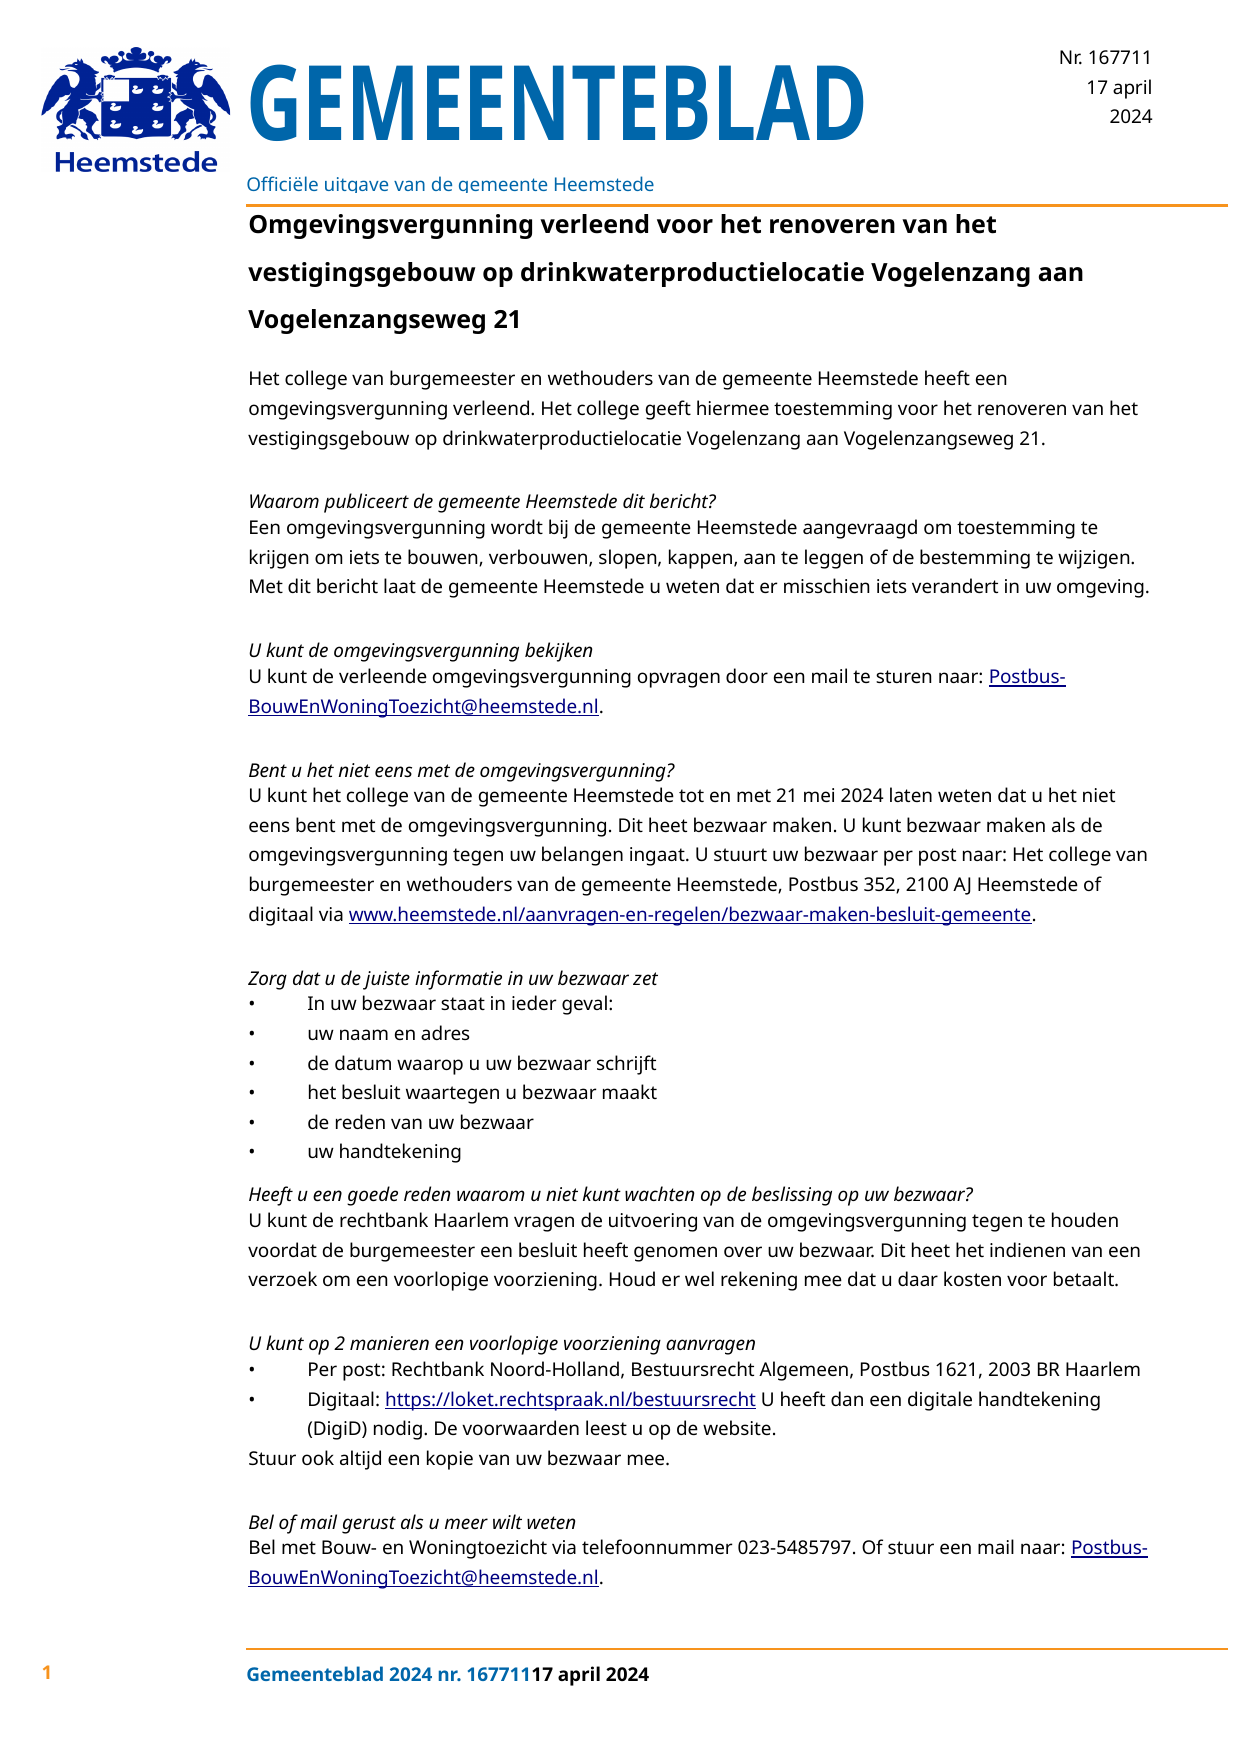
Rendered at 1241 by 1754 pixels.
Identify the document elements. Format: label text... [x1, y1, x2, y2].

text U kunt op 2 manieren een voorlopige voorziening aanvragen [248, 1330, 1152, 1356]
list de datum waarop u uw bezwaar schrijft [248, 1050, 1152, 1075]
text Stuur ook altijd een kopie van uw bezwaar mee. [248, 1445, 1152, 1471]
text Zorg dat u de juiste informatie in uw bezwaar zet [248, 965, 1152, 991]
text Bel of mail gerust als u meer wilt weten [248, 1509, 1152, 1534]
text Heeft u een goede reden waarom u niet kunt wachten op de beslissing op uw bezwaar? [248, 1182, 1152, 1207]
list het besluit waartegen u bezwaar maakt [248, 1079, 1152, 1105]
text Het college van burgemeester en wethouders van de gemeente Heemstede heeft een omgevingsvergunning verleend. Het college geeft hiermee toestemming voor het renoveren van het vestigingsgebouw op drinkwaterproductielocatie Vogelenzang aan Vogelenzangseweg 21. [248, 366, 1152, 450]
text U kunt het college van de gemeente Heemstede tot en met 21 mei 2024 laten weten dat u het niet eens bent met de omgevingsvergunning. Dit heet bezwaar maken. U kunt bezwaar maken als de omgevingsvergunning tegen uw belangen ingaat. U stuurt uw bezwaar per post naar: Het college van burgemeester en wethouders van de gemeente Heemstede, Postbus 352, 2100 AJ Heemstede of digitaal via www.heemstede.nl/aanvragen-en-regelen/bezwaar-maken-besluit-gemeente. [248, 782, 1152, 927]
list uw handtekening [248, 1138, 1152, 1164]
list de reden van uw bezwaar [248, 1109, 1152, 1134]
picture [41, 47, 231, 172]
text Bel met Bouw- en Woningtoezicht via telefoonnummer 023-5485797. Of stuur een mail naar: Postbus-BouwEnWoningToezicht@heemstede.nl. [248, 1534, 1152, 1590]
text U kunt de verleende omgevingsvergunning opvragen door een mail te sturen naar: Postbus-BouwEnWoningToezicht@heemstede.nl. [248, 663, 1152, 718]
text Omgevingsvergunning verleend voor het renoveren van het vestigingsgebouw op drinkwaterproductielocatie Vogelenzang aan Vogelenzangseweg 21 [248, 207, 1152, 336]
list Digitaal: https://loket.rechtspraak.nl/bestuursrecht U heeft dan een digitale handtekening (DigiD) nodig. De voorwaarden leest u op de website. [248, 1386, 1152, 1441]
list In uw bezwaar staat in ieder geval: [248, 991, 1152, 1016]
text Waarom publiceert de gemeente Heemstede dit bericht? [248, 489, 1152, 514]
text Een omgevingsvergunning wordt bij de gemeente Heemstede aangevraagd om toestemming te krijgen om iets te bouwen, verbouwen, slopen, kappen, aan te leggen of de bestemming te wijzigen. Met dit bericht laat de gemeente Heemstede u weten dat er misschien iets verandert in uw omgeving. [248, 514, 1152, 599]
list uw naam en adres [248, 1020, 1152, 1046]
text U kunt de rechtbank Haarlem vragen de uitvoering van de omgevingsvergunning tegen te houden voordat de burgemeester een besluit heeft genomen over uw bezwaar. Dit heet het indienen van een verzoek om een voorlopige voorziening. Houd er wel rekening mee dat u daar kosten voor betaalt. [248, 1207, 1152, 1292]
list Per post: Rechtbank Noord-Holland, Bestuursrecht Algemeen, Postbus 1621, 2003 BR Haarlem [248, 1356, 1152, 1382]
text U kunt de omgevingsvergunning bekijken [248, 637, 1152, 663]
text Bent u het niet eens met de omgevingsvergunning? [248, 757, 1152, 782]
